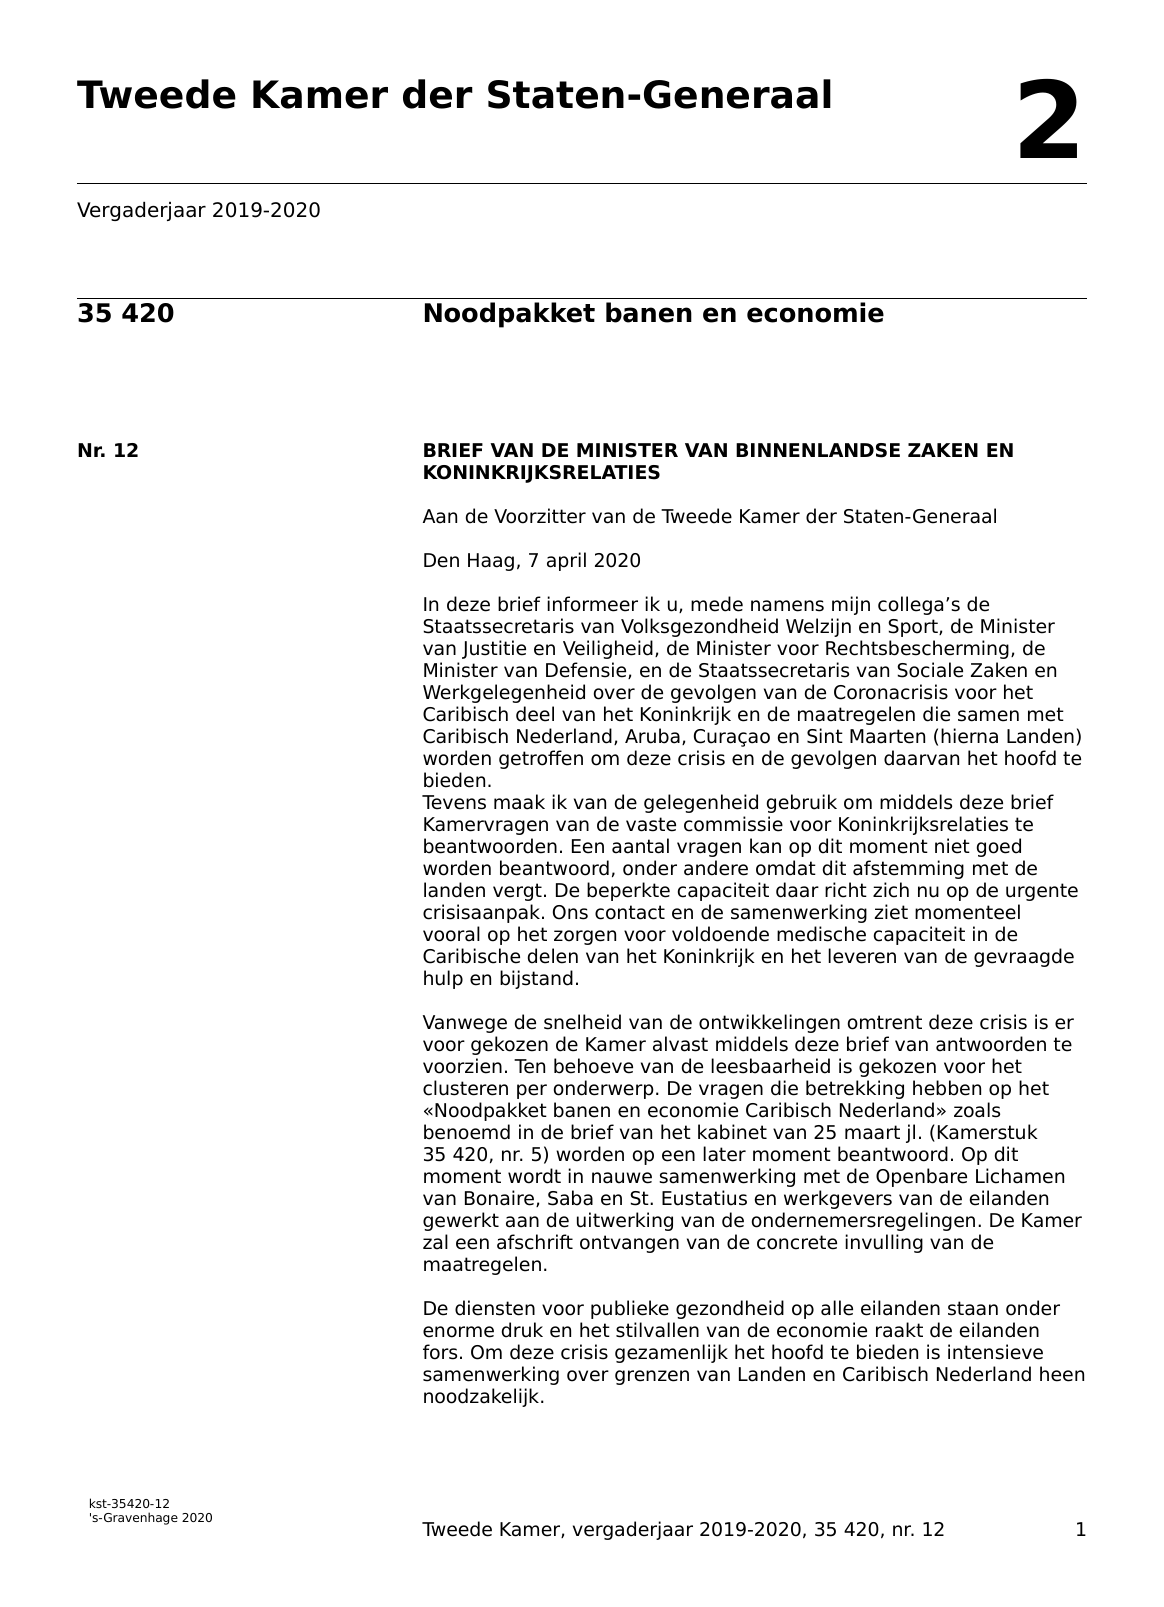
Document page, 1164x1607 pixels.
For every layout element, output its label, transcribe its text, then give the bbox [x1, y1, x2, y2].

subtitle 35 420 Noodpakket banen en economie [77, 299, 1087, 329]
text Vanwege de snelheid van de ontwikkelingen omtrent deze crisis is er voor gekozen de Kamer alvast middels deze brief van antwoorden te voorzien. Ten behoeve van de leesbaarheid is gekozen voor het clusteren per onderwerp. De vragen die betrekking hebben op het «Noodpakket banen en economie Caribisch Nederland» zoals benoemd in de brief van het kabinet van 25 maart jl. (Kamerstuk 35 420, nr. 5) worden op een later moment beantwoord. Op dit moment wordt in nauwe samenwerking met de Openbare Lichamen van Bonaire, Saba en St. Eustatius en werkgevers van de eilanden gewerkt aan de uitwerking van de ondernemersregelingen. De Kamer zal een afschrift ontvangen van de concrete invulling van de maatregelen. [422, 1012, 1087, 1276]
table_header 2 [886, 59, 1087, 183]
text 's-Gravenhage 2020 [88, 1511, 323, 1525]
table_cell Vergaderjaar 2019-2020 [77, 184, 1087, 298]
table_header Tweede Kamer der Staten-Generaal [77, 59, 886, 183]
subtitle Nr. 12 BRIEF VAN DE MINISTER VAN BINNENLANDSE ZAKEN EN KONINKRIJKSRELATIES [77, 440, 1087, 484]
text Den Haag, 7 april 2020 [422, 550, 1087, 572]
text In deze brief informeer ik u, mede namens mijn collega’s de Staatssecretaris van Volksgezondheid Welzijn en Sport, de Minister van Justitie en Veiligheid, de Minister voor Rechtsbescherming, de Minister van Defensie, en de Staatssecretaris van Sociale Zaken en Werkgelegenheid over de gevolgen van de Coronacrisis voor het Caribisch deel van het Koninkrijk en de maatregelen die samen met Caribisch Nederland, Aruba, Curaçao en Sint Maarten (hierna Landen) worden getroffen om deze crisis en de gevolgen daarvan het hoofd te bieden. [422, 594, 1087, 792]
text Aan de Voorzitter van de Tweede Kamer der Staten-Generaal [422, 506, 1087, 528]
text kst-35420-12 [88, 1497, 323, 1511]
text Tevens maak ik van de gelegenheid gebruik om middels deze brief Kamervragen van de vaste commissie voor Koninkrijksrelaties te beantwoorden. Een aantal vragen kan op dit moment niet goed worden beantwoord, onder andere omdat dit afstemming met de landen vergt. De beperkte capaciteit daar richt zich nu op de urgente crisisaanpak. Ons contact en de samenwerking ziet momenteel vooral op het zorgen voor voldoende medische capaciteit in de Caribische delen van het Koninkrijk en het leveren van de gevraagde hulp en bijstand. [422, 792, 1087, 990]
text De diensten voor publieke gezondheid op alle eilanden staan onder enorme druk en het stilvallen van de economie raakt de eilanden fors. Om deze crisis gezamenlijk het hoofd te bieden is intensieve samenwerking over grenzen van Landen en Caribisch Nederland heen noodzakelijk. [422, 1298, 1087, 1408]
